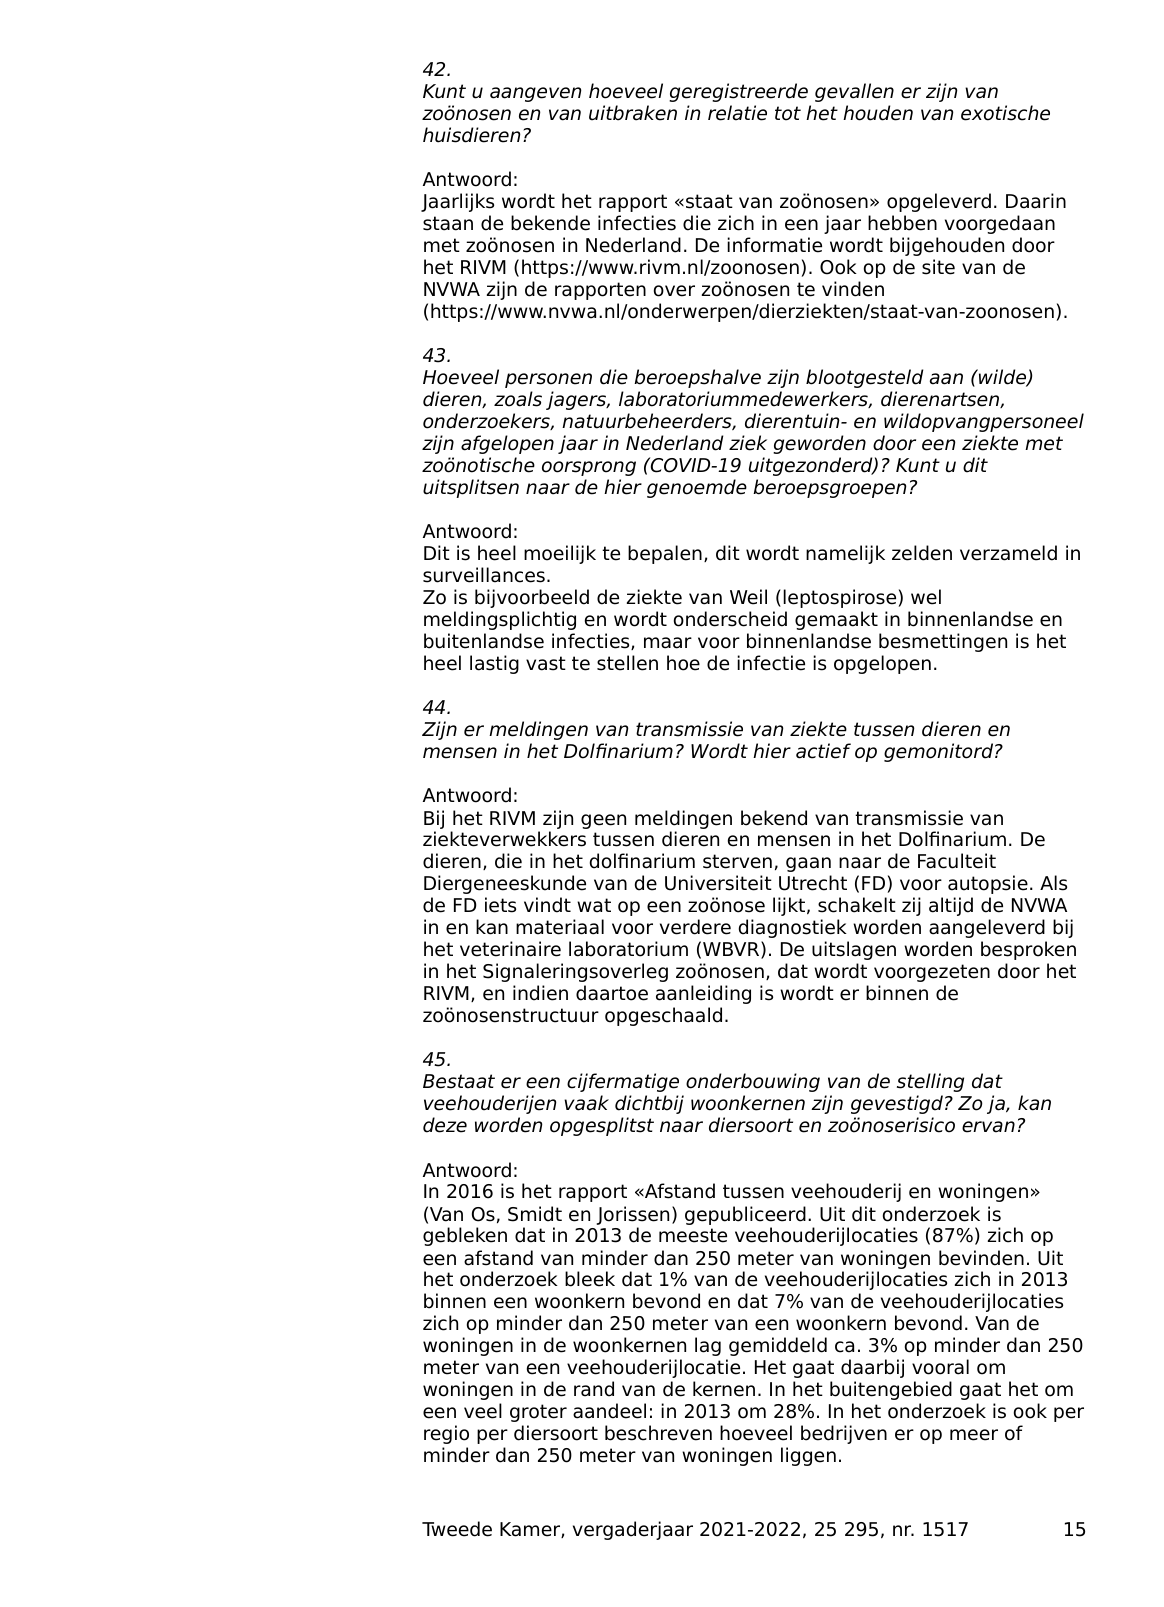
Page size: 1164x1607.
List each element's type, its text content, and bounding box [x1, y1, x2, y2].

text 43. [422, 345, 1087, 367]
text Antwoord: [422, 785, 1087, 807]
text Dit is heel moeilijk te bepalen, dit wordt namelijk zelden verzameld in surveillances. [422, 543, 1087, 587]
text Antwoord: [422, 521, 1087, 543]
text Hoeveel personen die beroepshalve zijn blootgesteld aan (wilde) dieren, zoals jagers, laboratoriummedewerkers, dierenartsen, onderzoekers, natuurbeheerders, dierentuin- en wildopvangpersoneel zijn afgelopen jaar in Nederland ziek geworden door een ziekte met zoönotische oorsprong (COVID-19 uitgezonderd)? Kunt u dit uitsplitsen naar de hier genoemde beroepsgroepen? [422, 367, 1087, 499]
text Zo is bijvoorbeeld de ziekte van Weil (leptospirose) wel meldingsplichtig en wordt onderscheid gemaakt in binnenlandse en buitenlandse infecties, maar voor binnenlandse besmettingen is het heel lastig vast te stellen hoe de infectie is opgelopen. [422, 587, 1087, 675]
text 44. [422, 697, 1087, 719]
text 45. [422, 1049, 1087, 1071]
text Jaarlijks wordt het rapport «staat van zoönosen» opgeleverd. Daarin staan de bekende infecties die zich in een jaar hebben voorgedaan met zoönosen in Nederland. De informatie wordt bijgehouden door het RIVM (https://www.rivm.nl/zoonosen). Ook op de site van de NVWA zijn de rapporten over zoönosen te vinden (https://www.nvwa.nl/onderwerpen/dierziekten/staat-van-zoonosen). [422, 191, 1087, 323]
text Kunt u aangeven hoeveel geregistreerde gevallen er zijn van zoönosen en van uitbraken in relatie tot het houden van exotische huisdieren? [422, 81, 1087, 147]
text Bij het RIVM zijn geen meldingen bekend van transmissie van ziekteverwekkers tussen dieren en mensen in het Dolfinarium. De dieren, die in het dolfinarium sterven, gaan naar de Faculteit Diergeneeskunde van de Universiteit Utrecht (FD) voor autopsie. Als de FD iets vindt wat op een zoönose lijkt, schakelt zij altijd de NVWA in en kan materiaal voor verdere diagnostiek worden aangeleverd bij het veterinaire laboratorium (WBVR). De uitslagen worden besproken in het Signaleringsoverleg zoönosen, dat wordt voorgezeten door het RIVM, en indien daartoe aanleiding is wordt er binnen de zoönosenstructuur opgeschaald. [422, 807, 1087, 1027]
text 42. [422, 59, 1087, 81]
text In 2016 is het rapport «Afstand tussen veehouderij en woningen» (Van Os, Smidt en Jorissen) gepubliceerd. Uit dit onderzoek is gebleken dat in 2013 de meeste veehouderijlocaties (87%) zich op een afstand van minder dan 250 meter van woningen bevinden. Uit het onderzoek bleek dat 1% van de veehouderijlocaties zich in 2013 binnen een woonkern bevond en dat 7% van de veehouderijlocaties zich op minder dan 250 meter van een woonkern bevond. Van de woningen in de woonkernen lag gemiddeld ca. 3% op minder dan 250 meter van een veehouderijlocatie. Het gaat daarbij vooral om woningen in de rand van de kernen. In het buitengebied gaat het om een veel groter aandeel: in 2013 om 28%. In het onderzoek is ook per regio per diersoort beschreven hoeveel bedrijven er op meer of minder dan 250 meter van woningen liggen. [422, 1181, 1087, 1467]
text Zijn er meldingen van transmissie van ziekte tussen dieren en mensen in het Dolfinarium? Wordt hier actief op gemonitord? [422, 719, 1087, 763]
text Bestaat er een cijfermatige onderbouwing van de stelling dat veehouderijen vaak dichtbij woonkernen zijn gevestigd? Zo ja, kan deze worden opgesplitst naar diersoort en zoönoserisico ervan? [422, 1071, 1087, 1137]
text Antwoord: [422, 1159, 1087, 1181]
text Antwoord: [422, 169, 1087, 191]
